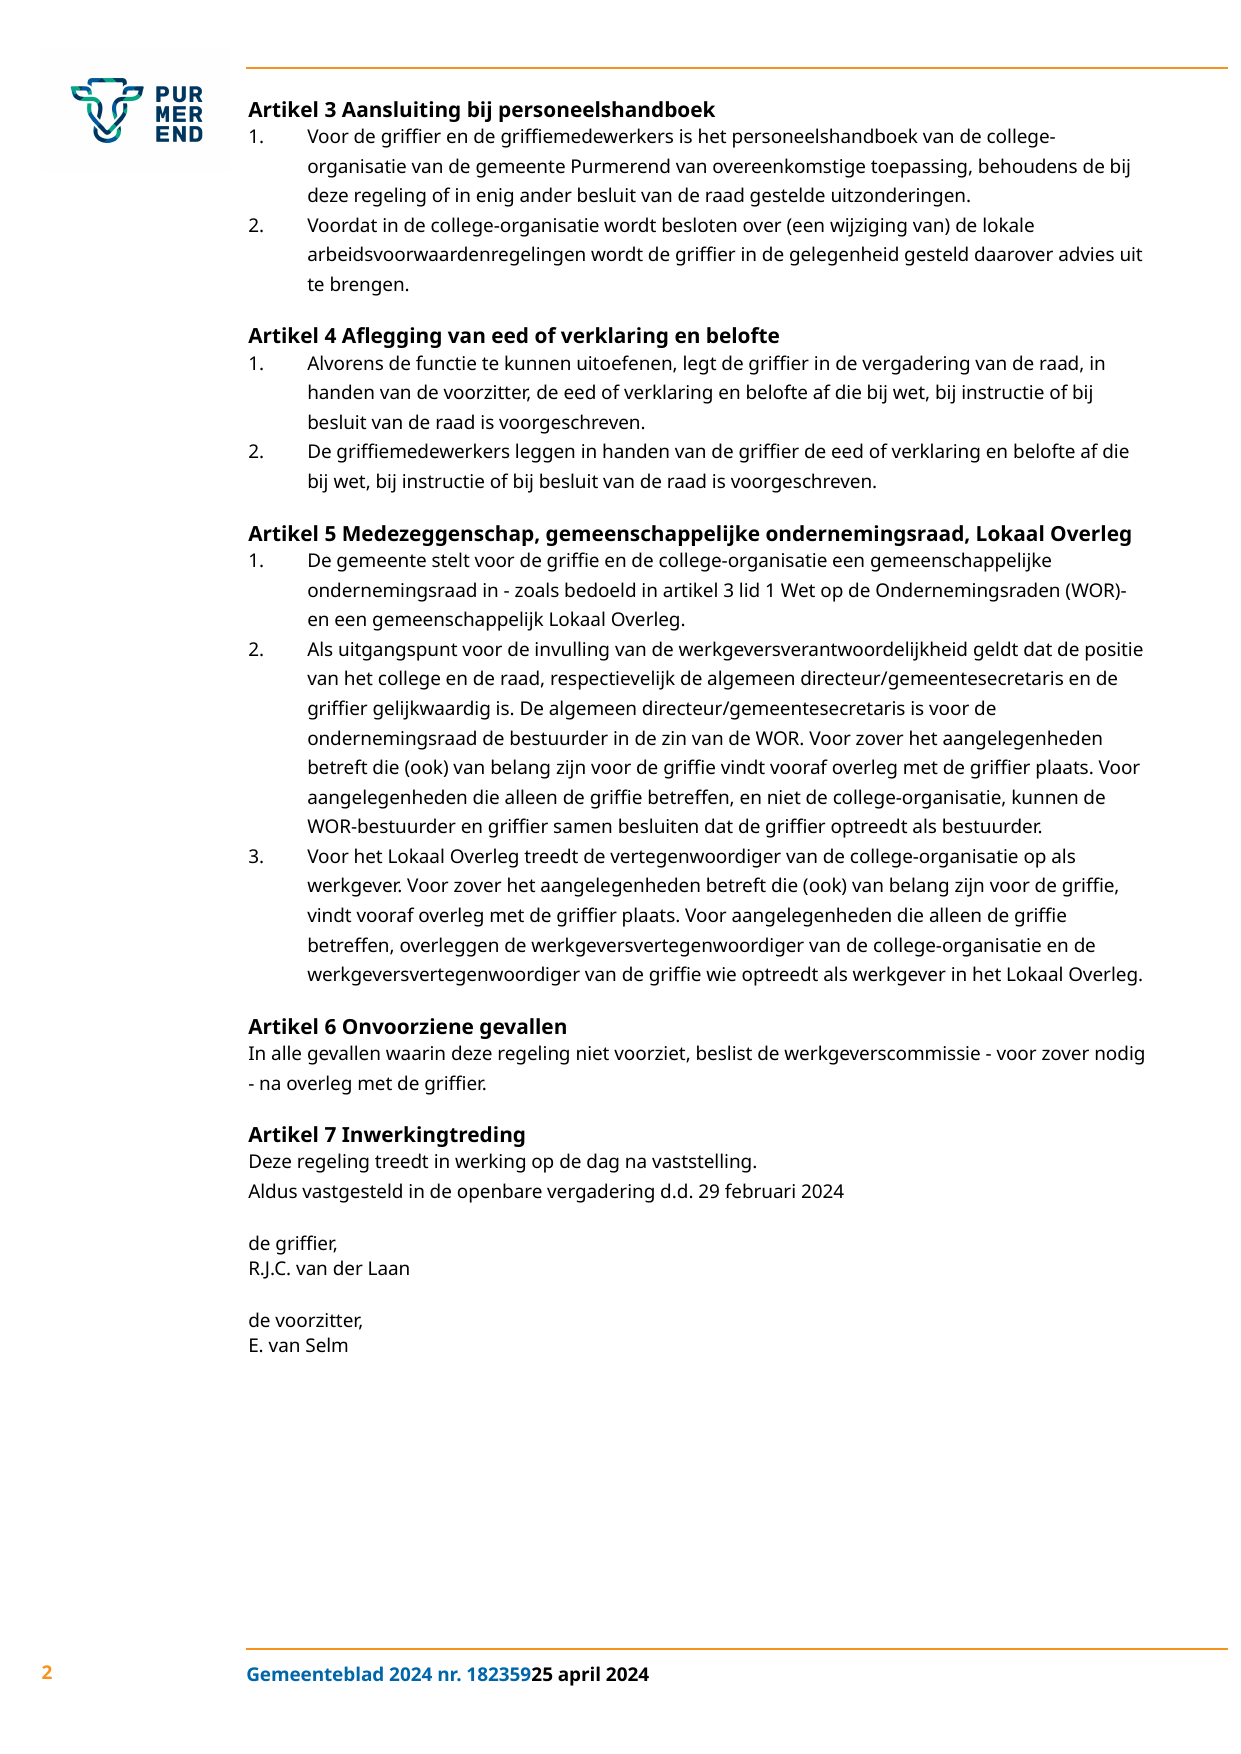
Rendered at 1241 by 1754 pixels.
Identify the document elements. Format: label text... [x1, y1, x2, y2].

list Voor de griffier en de griffiemedewerkers is het personeelshandboek van de college-organisatie van de gemeente Purmerend van overeenkomstige toepassing, behoudens de bij deze regeling of in enig ander besluit van de raad gestelde uitzonderingen. [248, 123, 1152, 208]
list Als uitgangspunt voor de invulling van de werkgeversverantwoordelijkheid geldt dat de positie van het college en de raad, respectievelijk de algemeen directeur/gemeentesecretaris en de griffier gelijkwaardig is. De algemeen directeur/gemeentesecretaris is voor de ondernemingsraad de bestuurder in de zin van de WOR. Voor zover het aangelegenheden betreft die (ook) van belang zijn voor de griffie vindt vooraf overleg met de griffier plaats. Voor aangelegenheden die alleen de griffie betreffen, en niet de college-organisatie, kunnen de WOR-bestuurder en griffier samen besluiten dat de griffier optreedt als bestuurder. [248, 636, 1152, 839]
text Artikel 4 Aflegging van eed of verklaring en belofte [248, 322, 1152, 350]
text Artikel 5 Medezeggenschap, gemeenschappelijke ondernemingsraad, Lokaal Overleg [248, 519, 1152, 547]
text Artikel 3 Aansluiting bij personeelshandboek [248, 95, 1152, 123]
text E. van Selm [248, 1333, 1152, 1358]
picture [41, 47, 231, 172]
text Deze regeling treedt in werking op de dag na vaststelling. [248, 1149, 1152, 1174]
list Voordat in de college-organisatie wordt besloten over (een wijziging van) de lokale arbeidsvoorwaardenregelingen wordt de griffier in de gelegenheid gesteld daarover advies uit te brengen. [248, 212, 1152, 297]
text Artikel 7 Inwerkingtreding [248, 1120, 1152, 1149]
text R.J.C. van der Laan [248, 1255, 1152, 1281]
list Voor het Lokaal Overleg treedt de vertegenwoordiger van de college-organisatie op als werkgever. Voor zover het aangelegenheden betreft die (ook) van belang zijn voor de griffie, vindt vooraf overleg met de griffier plaats. Voor aangelegenheden die alleen de griffie betreffen, overleggen de werkgeversvertegenwoordiger van de college-organisatie en de werkgeversvertegenwoordiger van de griffie wie optreedt als werkgever in het Lokaal Overleg. [248, 843, 1152, 987]
text Aldus vastgesteld in de openbare vergadering d.d. 29 februari 2024 [248, 1178, 1152, 1204]
text Artikel 6 Onvoorziene gevallen [248, 1012, 1152, 1040]
text In alle gevallen waarin deze regeling niet voorziet, beslist de werkgeverscommissie - voor zover nodig - na overleg met de griffier. [248, 1040, 1152, 1096]
text de voorzitter, [248, 1307, 1152, 1333]
text de griffier, [248, 1230, 1152, 1255]
list Alvorens de functie te kunnen uitoefenen, legt de griffier in de vergadering van de raad, in handen van de voorzitter, de eed of verklaring en belofte af die bij wet, bij instructie of bij besluit van de raad is voorgeschreven. [248, 350, 1152, 435]
list De gemeente stelt voor de griffie en de college-organisatie een gemeenschappelijke ondernemingsraad in - zoals bedoeld in artikel 3 lid 1 Wet op de Ondernemingsraden (WOR)- en een gemeenschappelijk Lokaal Overleg. [248, 547, 1152, 632]
list De griffiemedewerkers leggen in handen van de griffier de eed of verklaring en belofte af die bij wet, bij instructie of bij besluit van de raad is voorgeschreven. [248, 439, 1152, 494]
